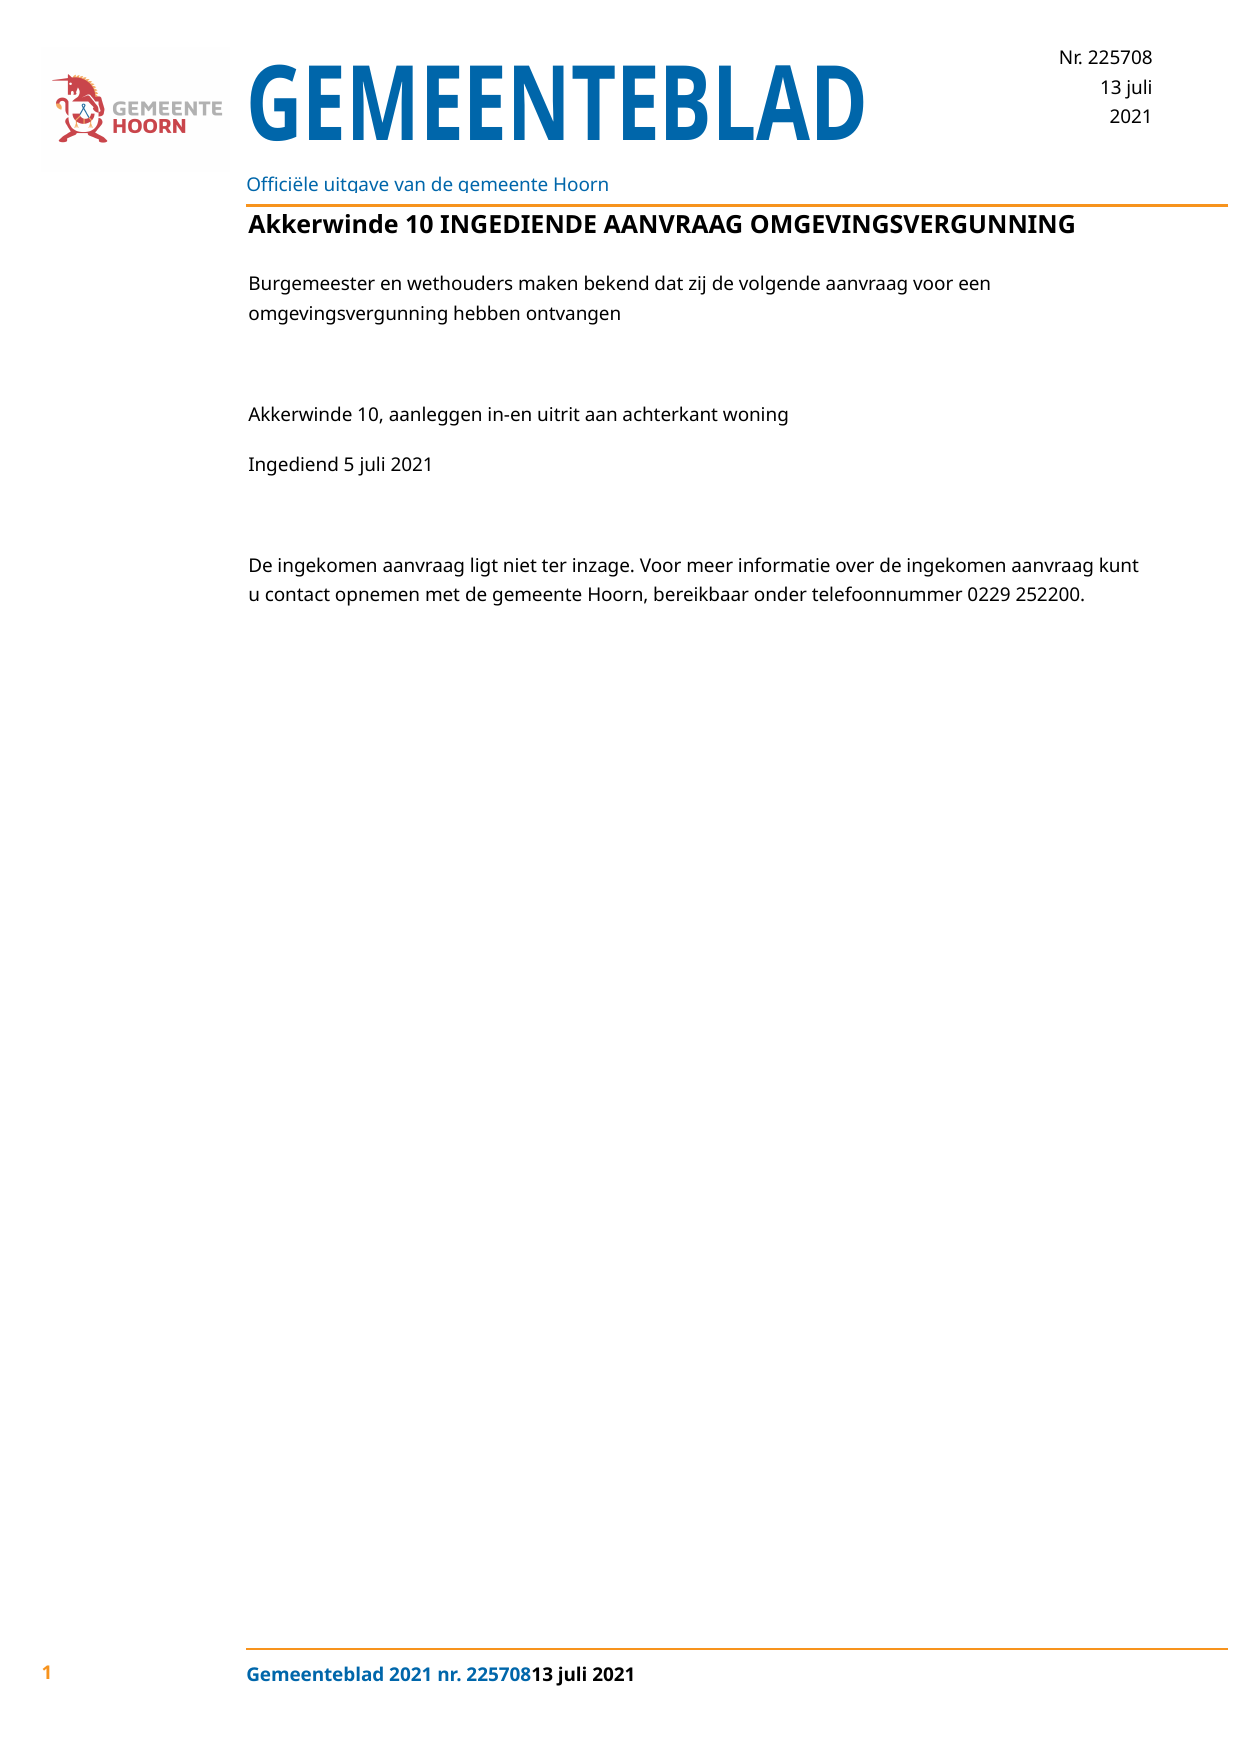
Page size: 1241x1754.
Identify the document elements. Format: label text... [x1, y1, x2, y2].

text De ingekomen aanvraag ligt niet ter inzage. Voor meer informatie over de ingekomen aanvraag kunt u contact opnemen met de gemeente Hoorn, bereikbaar onder telefoonnummer 0229 252200. [248, 552, 1152, 607]
text Ingediend 5 juli 2021 [248, 451, 1152, 477]
text Burgemeester en wethouders maken bekend dat zij de volgende aanvraag voor een omgevingsvergunning hebben ontvangen [248, 270, 1152, 326]
picture [41, 47, 231, 172]
text Akkerwinde 10, aanleggen in-en uitrit aan achterkant woning [248, 401, 1152, 426]
text Akkerwinde 10 INGEDIENDE AANVRAAG OMGEVINGSVERGUNNING [248, 207, 1152, 241]
